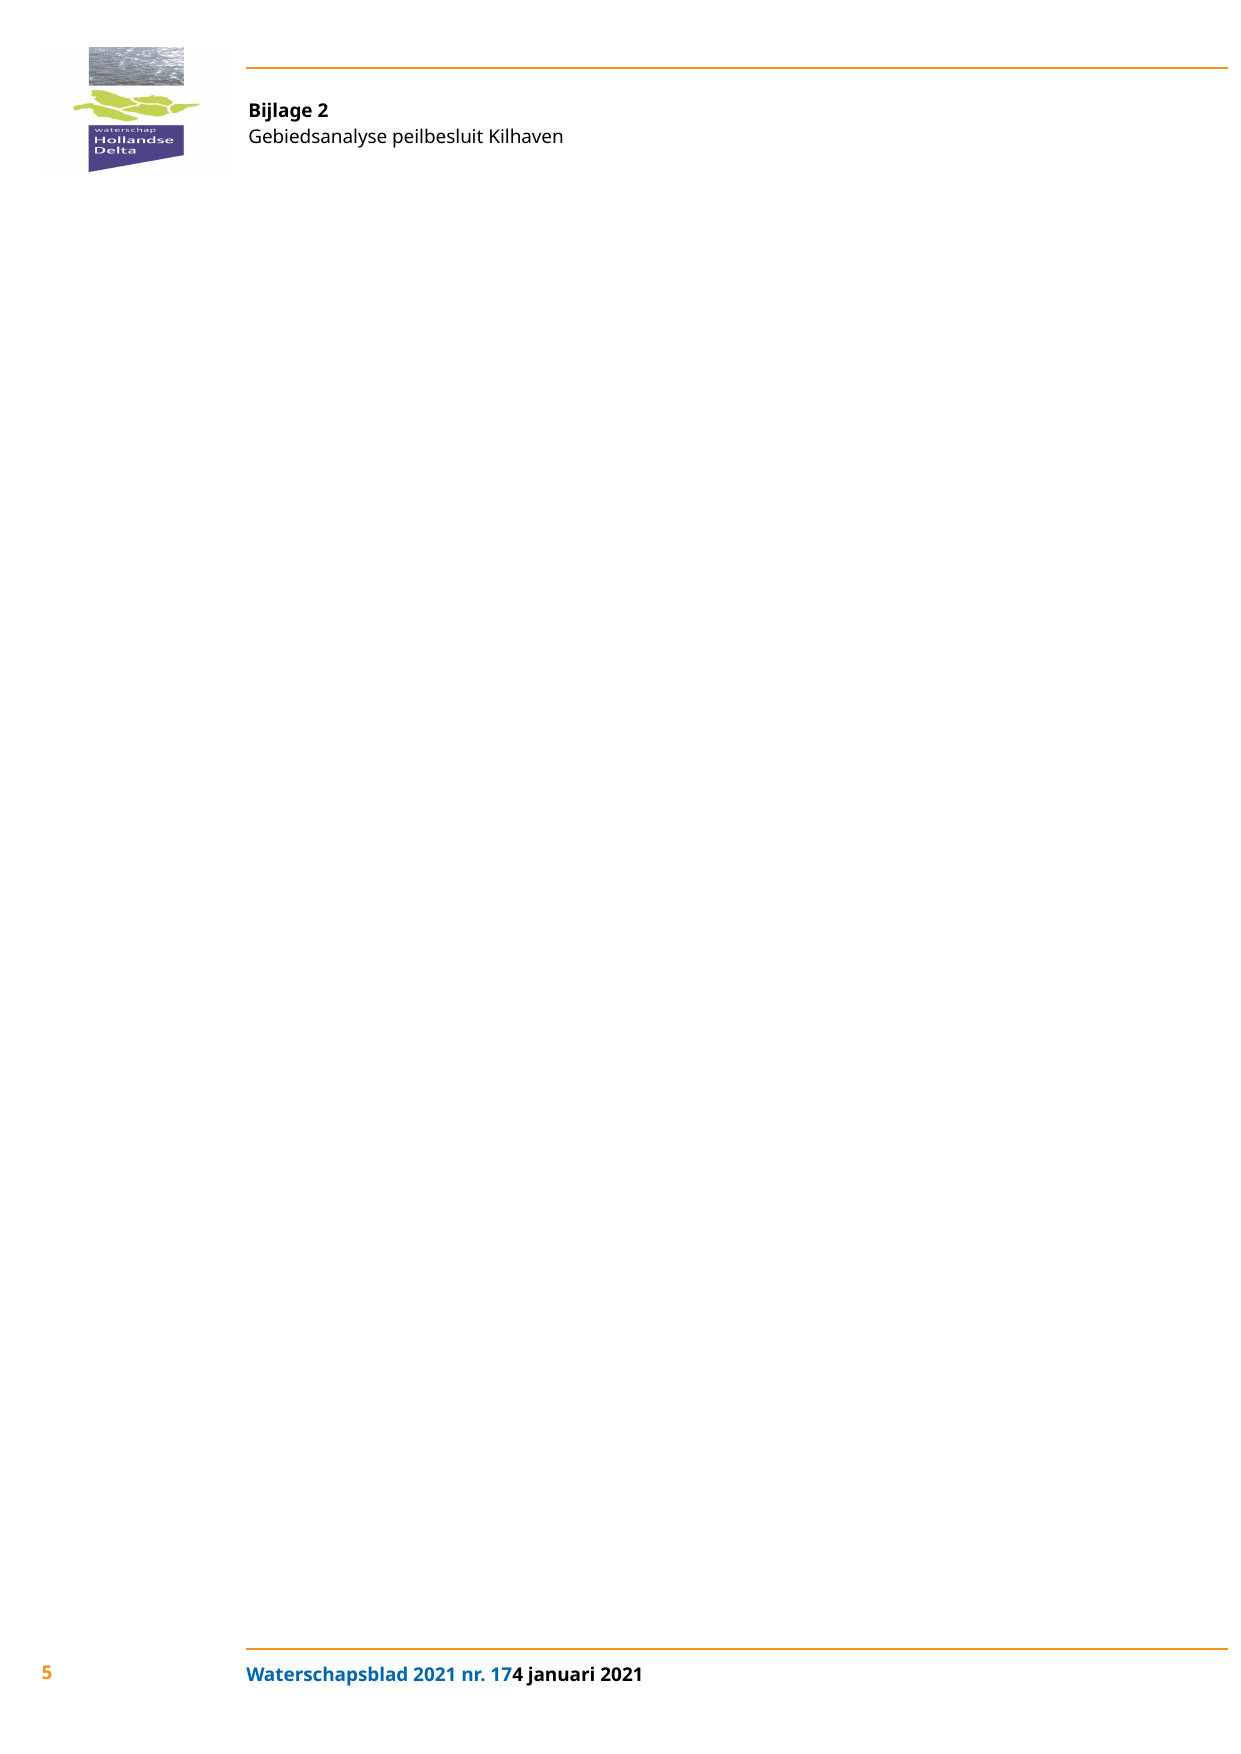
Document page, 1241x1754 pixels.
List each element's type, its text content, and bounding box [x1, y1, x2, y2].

text Bijlage 2 [248, 95, 1152, 123]
picture [41, 47, 231, 172]
text Gebiedsanalyse peilbesluit Kilhaven [248, 123, 1152, 149]
